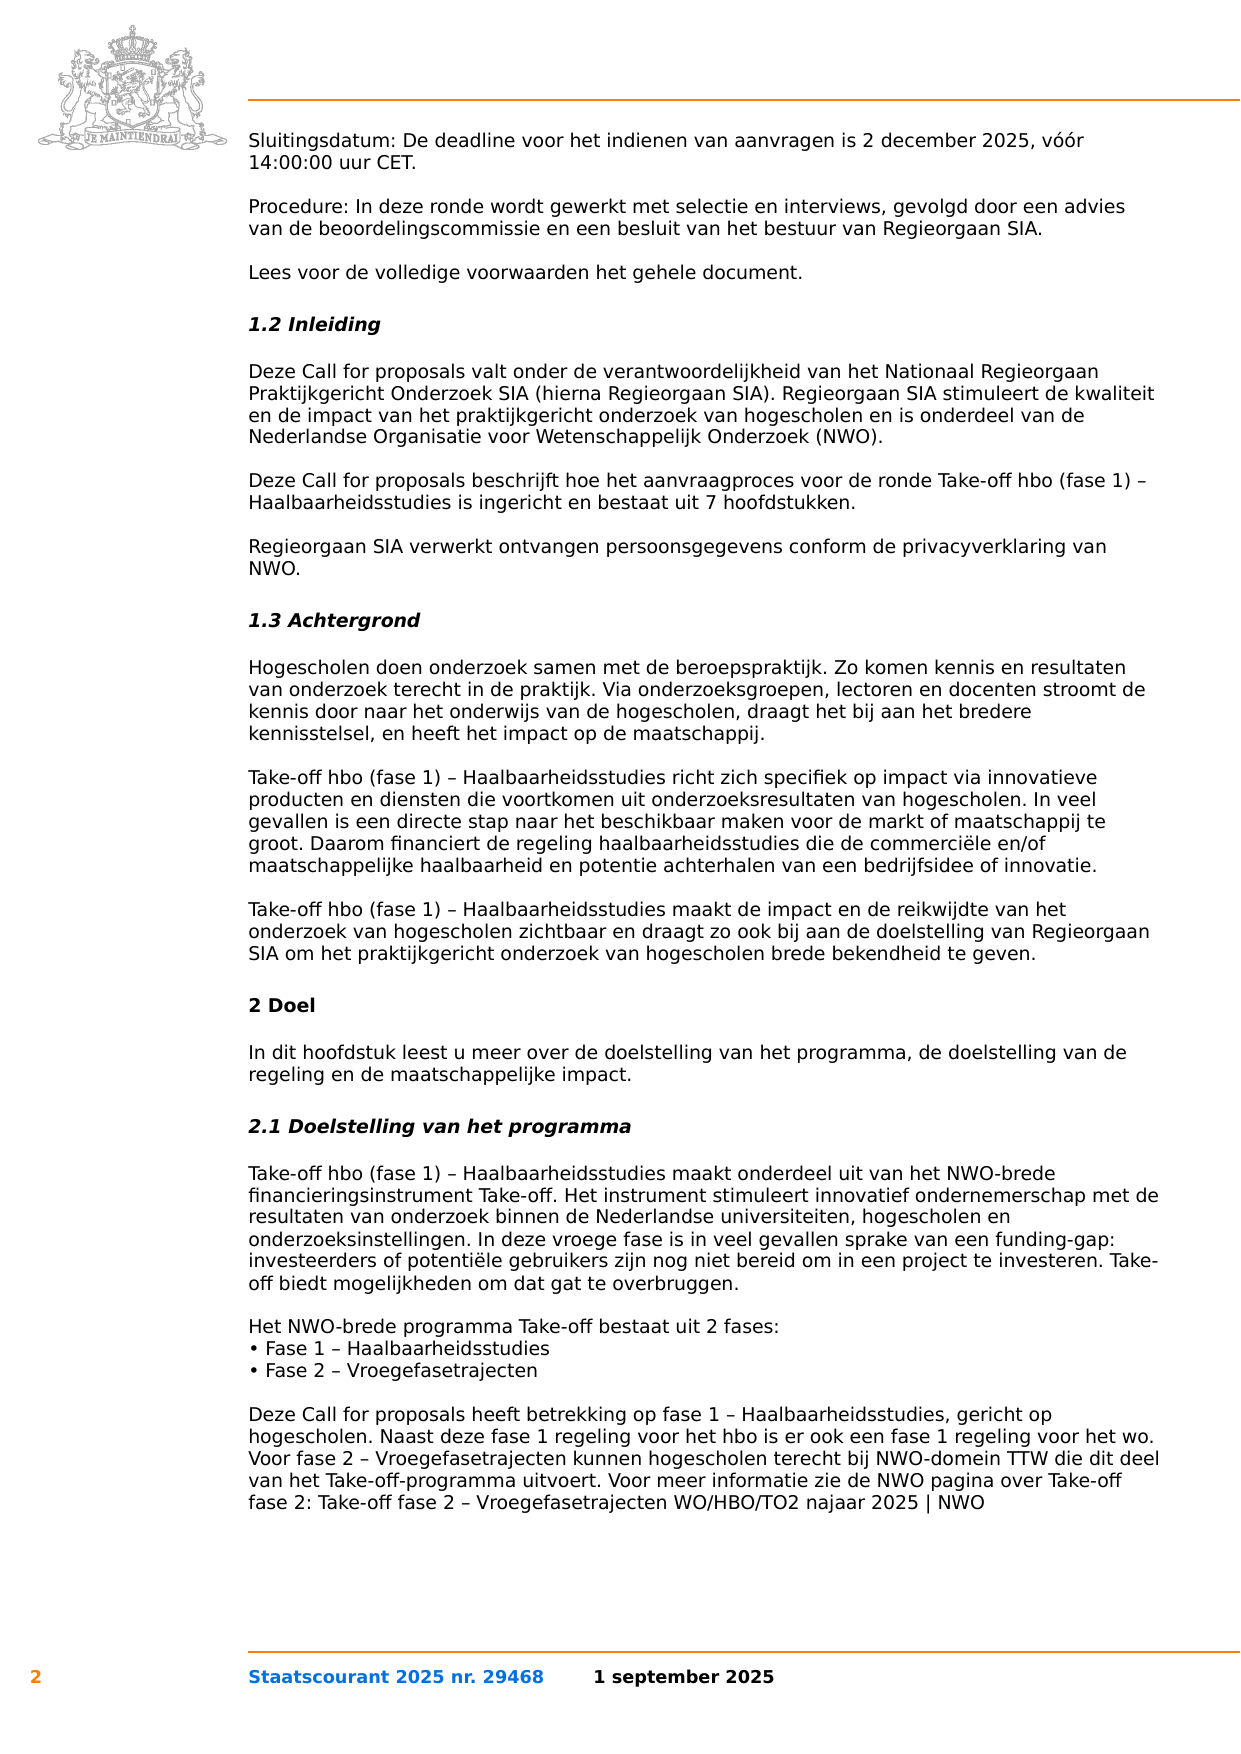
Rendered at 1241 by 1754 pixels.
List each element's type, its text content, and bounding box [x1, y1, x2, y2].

text In dit hoofdstuk leest u meer over de doelstelling van het programma, de doelstelling van de regeling en de maatschappelijke impact. [248, 1042, 1163, 1086]
text Hogescholen doen onderzoek samen met de beroepspraktijk. Zo komen kennis en resultaten van onderzoek terecht in de praktijk. Via onderzoeksgroepen, lectoren en docenten stroomt de kennis door naar het onderwijs van de hogescholen, draagt het bij aan het bredere kennisstelsel, en heeft het impact op de maatschappij. [248, 657, 1163, 745]
text Deze Call for proposals heeft betrekking op fase 1 – Haalbaarheidsstudies, gericht op hogescholen. Naast deze fase 1 regeling voor het hbo is er ook een fase 1 regeling voor het wo. Voor fase 2 – Vroegefasetrajecten kunnen hogescholen terecht bij NWO-domein TTW die dit deel van het Take-off-programma uitvoert. Voor meer informatie zie de NWO pagina over Take-off fase 2: Take-off fase 2 – Vroegefasetrajecten WO/HBO/TO2 najaar 2025 | NWO [248, 1404, 1163, 1514]
text • Fase 1 – Haalbaarheidsstudies [248, 1338, 1163, 1360]
subtitle 1.3 Achtergrond [248, 610, 1163, 632]
subtitle 1.2 Inleiding [248, 313, 1163, 336]
text Sluitingsdatum: De deadline voor het indienen van aanvragen is 2 december 2025, vóór 14:00:00 uur CET. [248, 130, 1163, 174]
text Lees voor de volledige voorwaarden het gehele document. [248, 262, 1163, 283]
text Deze Call for proposals beschrijft hoe het aanvraagproces voor de ronde Take-off hbo (fase 1) – Haalbaarheidsstudies is ingericht en bestaat uit 7 hoofdstukken. [248, 470, 1163, 514]
subtitle 2 Doel [248, 994, 1163, 1017]
text Regieorgaan SIA verwerkt ontvangen persoonsgegevens conform de privacyverklaring van NWO. [248, 536, 1163, 580]
text Procedure: In deze ronde wordt gewerkt met selectie en interviews, gevolgd door een advies van de beoordelingscommissie en een besluit van het bestuur van Regieorgaan SIA. [248, 196, 1163, 240]
text • Fase 2 – Vroegefasetrajecten [248, 1360, 1163, 1382]
text Deze Call for proposals valt onder de verantwoordelijkheid van het Nationaal Regieorgaan Praktijkgericht Onderzoek SIA (hierna Regieorgaan SIA). Regieorgaan SIA stimuleert de kwaliteit en de impact van het praktijkgericht onderzoek van hogescholen en is onderdeel van de Nederlandse Organisatie voor Wetenschappelijk Onderzoek (NWO). [248, 361, 1163, 448]
text Take-off hbo (fase 1) – Haalbaarheidsstudies maakt onderdeel uit van het NWO-brede financieringsinstrument Take-off. Het instrument stimuleert innovatief ondernemerschap met de resultaten van onderzoek binnen de Nederlandse universiteiten, hogescholen en onderzoeksinstellingen. In deze vroege fase is in veel gevallen sprake van een funding-gap: investeerders of potentiële gebruikers zijn nog niet bereid om in een project te investeren. Take-off biedt mogelijkheden om dat gat te overbruggen. [248, 1162, 1163, 1294]
subtitle 2.1 Doelstelling van het programma [248, 1116, 1163, 1137]
text Take-off hbo (fase 1) – Haalbaarheidsstudies maakt de impact en de reikwijdte van het onderzoek van hogescholen zichtbaar en draagt zo ook bij aan de doelstelling van Regieorgaan SIA om het praktijkgericht onderzoek van hogescholen brede bekendheid te geven. [248, 899, 1163, 964]
text Het NWO-brede programma Take-off bestaat uit 2 fases: [248, 1316, 1163, 1338]
picture [38, 25, 227, 150]
text Take-off hbo (fase 1) – Haalbaarheidsstudies richt zich specifiek op impact via innovatieve producten en diensten die voortkomen uit onderzoeksresultaten van hogescholen. In veel gevallen is een directe stap naar het beschikbaar maken voor de markt of maatschappij te groot. Daarom financiert de regeling haalbaarheidsstudies die de commerciële en/of maatschappelijke haalbaarheid en potentie achterhalen van een bedrijfsidee of innovatie. [248, 767, 1163, 877]
